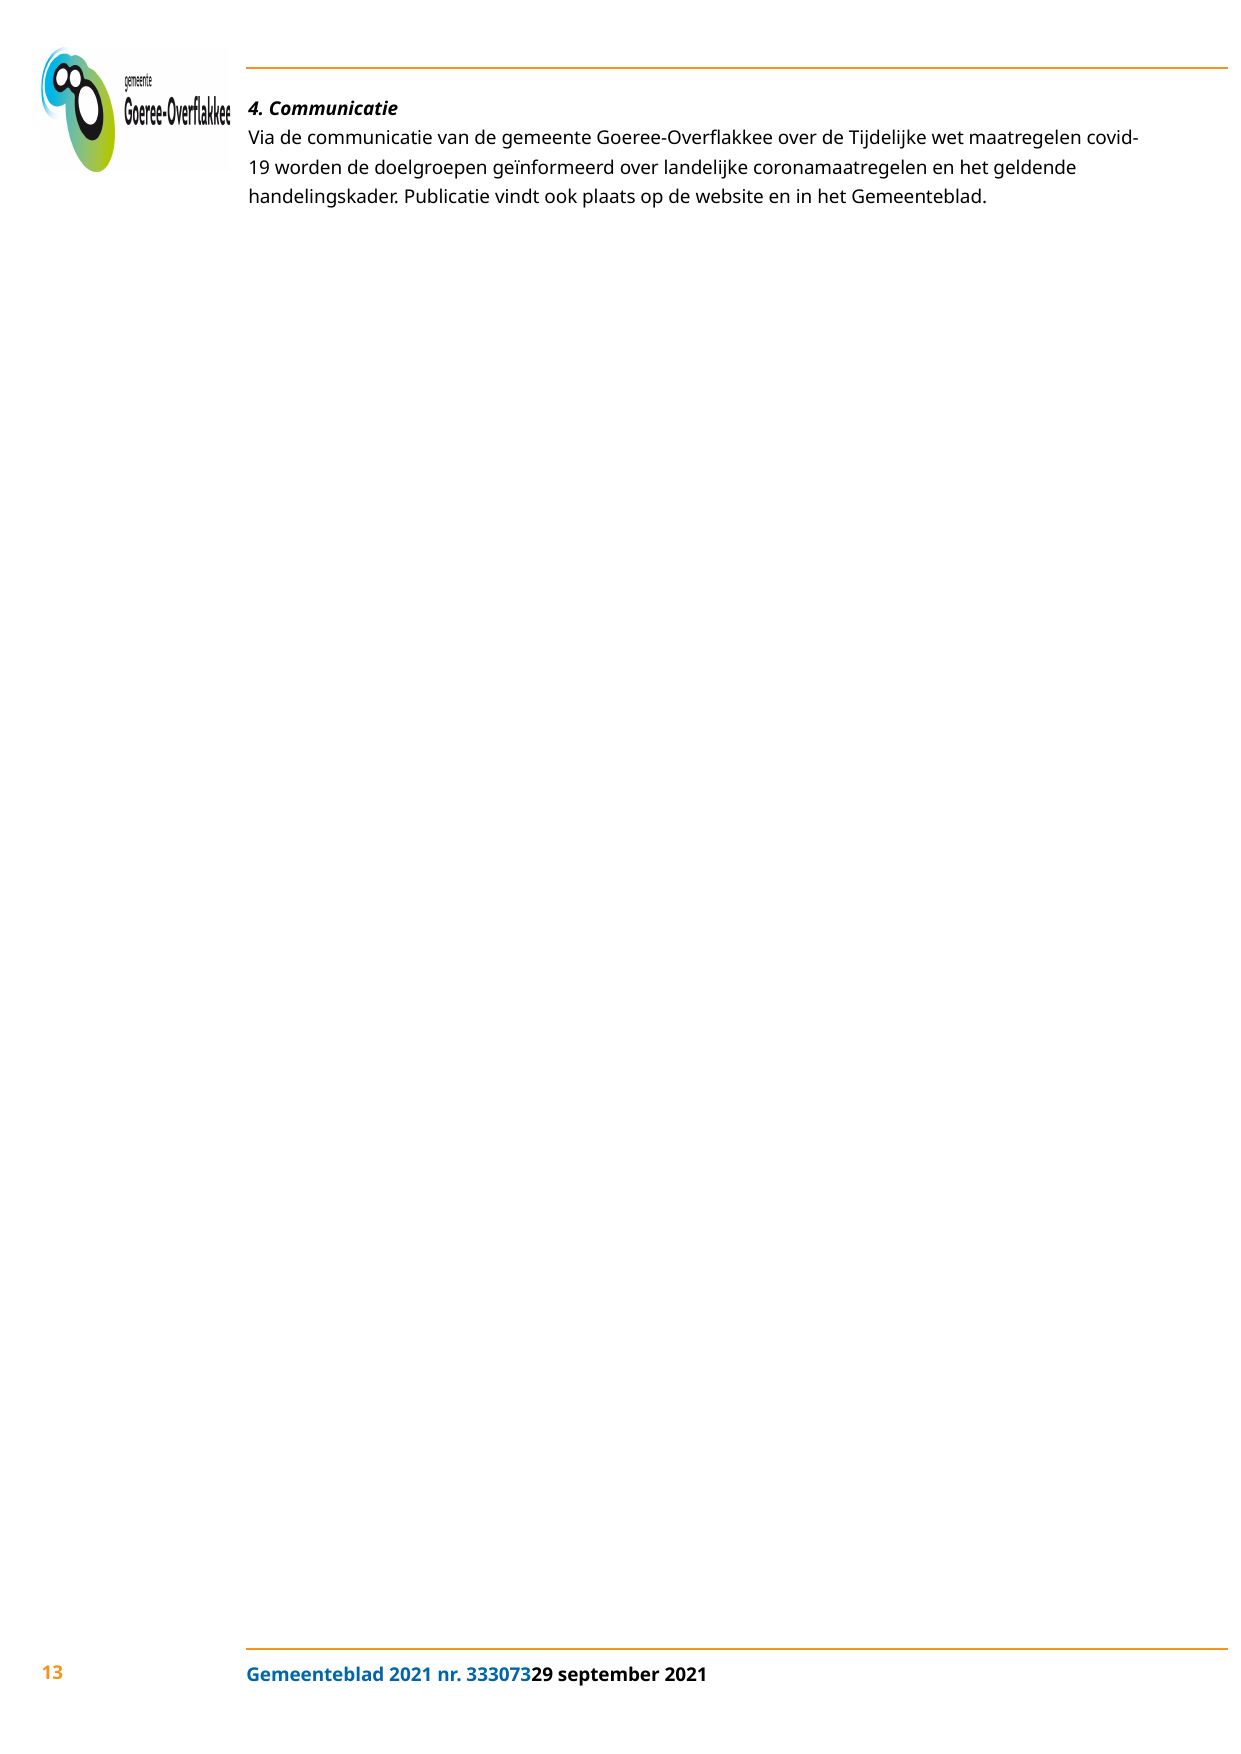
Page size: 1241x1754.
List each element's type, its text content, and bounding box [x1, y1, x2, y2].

picture [41, 47, 231, 172]
text Via de communicatie van de gemeente Goeree-Overflakkee over de Tijdelijke wet maatregelen covid-19 worden de doelgroepen geïnformeerd over landelijke coronamaatregelen en het geldende handelingskader. Publicatie vindt ook plaats op de website en in het Gemeenteblad. [248, 124, 1152, 209]
text 4. Communicatie [248, 95, 1152, 121]
